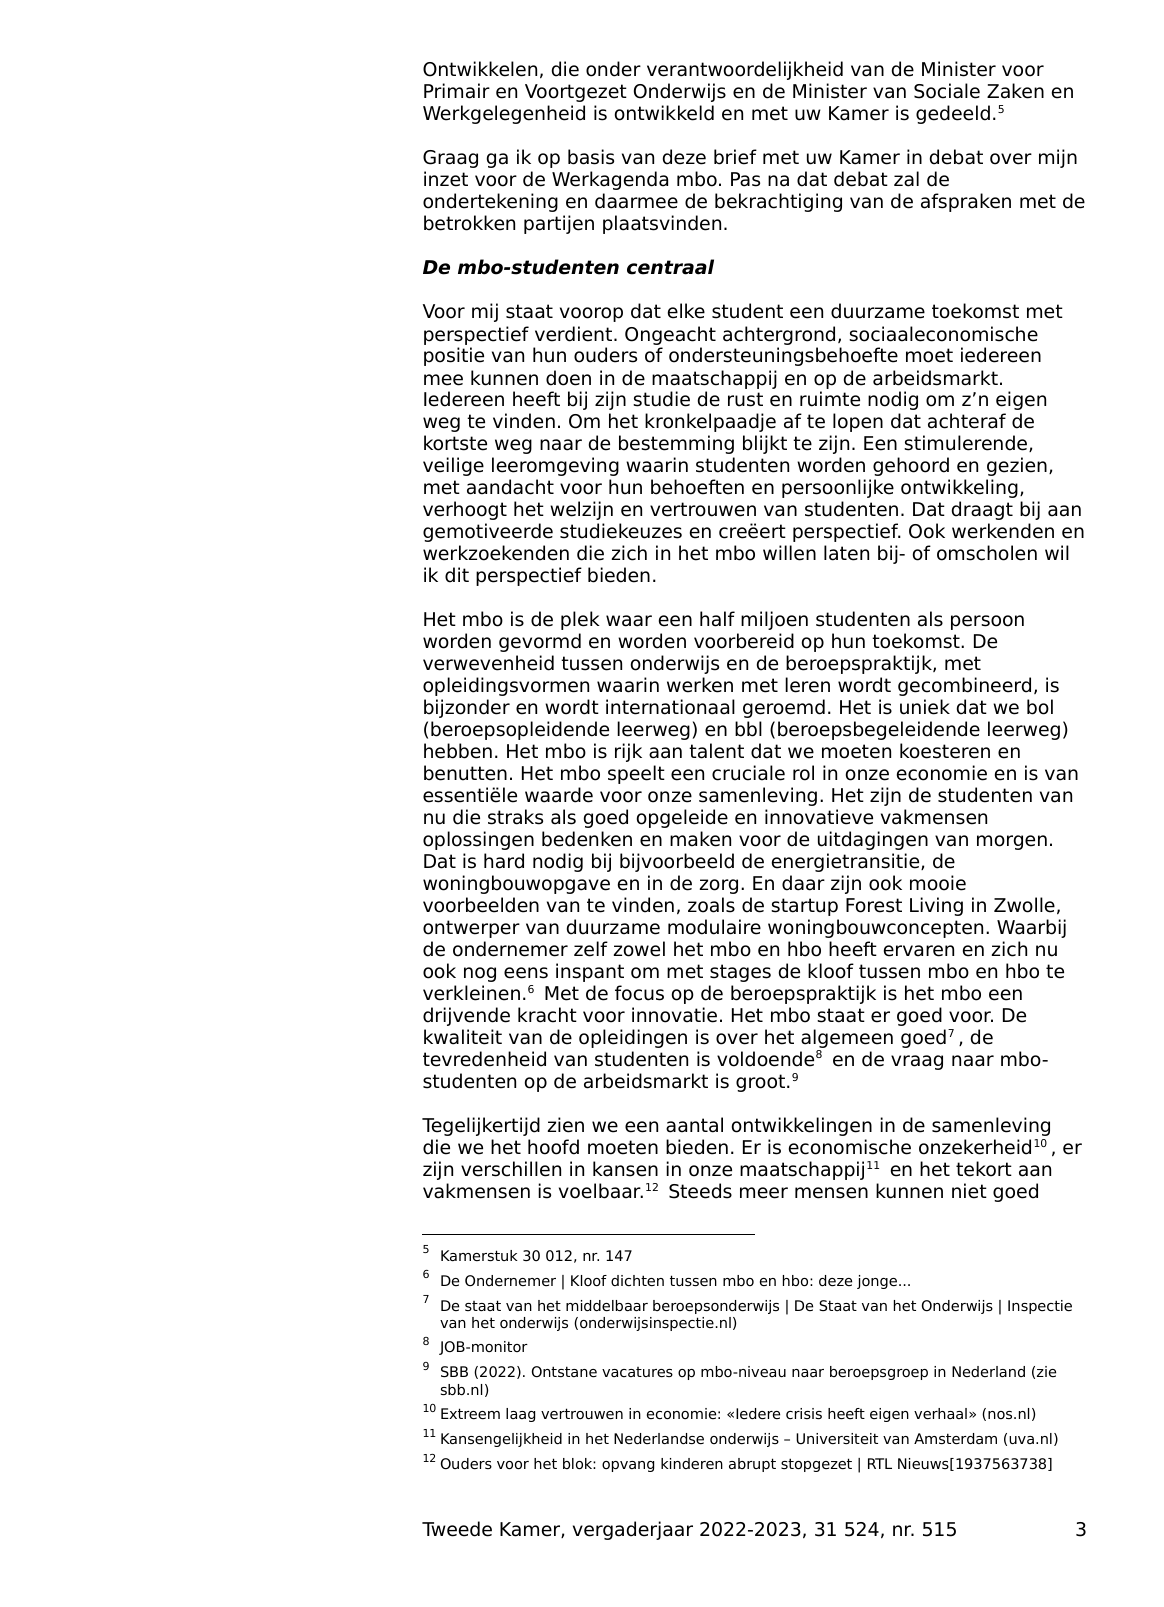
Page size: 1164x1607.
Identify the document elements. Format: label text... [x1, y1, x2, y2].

text Kansengelijkheid in het Nederlandse onderwijs – Universiteit van Amsterdam (uva.nl) [422, 1427, 1087, 1449]
text Graag ga ik op basis van deze brief met uw Kamer in debat over mijn inzet voor de Werkagenda mbo. Pas na dat debat zal de ondertekening en daarmee de bekrachtiging van de afspraken met de betrokken partijen plaatsvinden. [422, 147, 1087, 235]
text Kamerstuk 30 012, nr. 147 [422, 1243, 1087, 1266]
text Ouders voor het blok: opvang kinderen abrupt stopgezet | RTL Nieuws[1937563738] [422, 1452, 1087, 1474]
text Het mbo is de plek waar een half miljoen studenten als persoon worden gevormd en worden voorbereid op hun toekomst. De verwevenheid tussen onderwijs en de beroepspraktijk, met opleidingsvormen waarin werken met leren wordt gecombineerd, is bijzonder en wordt internationaal geroemd. Het is uniek dat we bol (beroepsopleidende leerweg) en bbl (beroepsbegeleidende leerweg) hebben. Het mbo is rijk aan talent dat we moeten koesteren en benutten. Het mbo speelt een cruciale rol in onze economie en is van essentiële waarde voor onze samenleving. Het zijn de studenten van nu die straks als goed opgeleide en innovatieve vakmensen oplossingen bedenken en maken voor de uitdagingen van morgen. Dat is hard nodig bij bijvoorbeeld de energietransitie, de woningbouwopgave en in de zorg. En daar zijn ook mooie voorbeelden van te vinden, zoals de startup Forest Living in Zwolle, ontwerper van duurzame modulaire woningbouwconcepten. Waarbij de ondernemer zelf zowel het mbo en hbo heeft ervaren en zich nu ook nog eens inspant om met stages de kloof tussen mbo en hbo te verkleinen. Met de focus op de beroepspraktijk is het mbo een drijvende kracht voor innovatie. Het mbo staat er goed voor. De kwaliteit van de opleidingen is over het algemeen goed, de tevredenheid van studenten is voldoende en de vraag naar mbo-studenten op de arbeidsmarkt is groot. [422, 609, 1087, 1093]
text JOB-monitor [422, 1335, 1087, 1357]
subtitle De mbo-studenten centraal [422, 257, 1087, 279]
text Tegelijkertijd zien we een aantal ontwikkelingen in de samenleving die we het hoofd moeten bieden. Er is economische onzekerheid, er zijn verschillen in kansen in onze maatschappij en het tekort aan vakmensen is voelbaar. Steeds meer mensen kunnen niet goed [422, 1115, 1087, 1203]
text Voor mij staat voorop dat elke student een duurzame toekomst met perspectief verdient. Ongeacht achtergrond, sociaaleconomische positie van hun ouders of ondersteuningsbehoefte moet iedereen mee kunnen doen in de maatschappij en op de arbeidsmarkt. Iedereen heeft bij zijn studie de rust en ruimte nodig om z’n eigen weg te vinden. Om het kronkelpaadje af te lopen dat achteraf de kortste weg naar de bestemming blijkt te zijn. Een stimulerende, veilige leeromgeving waarin studenten worden gehoord en gezien, met aandacht voor hun behoeften en persoonlijke ontwikkeling, verhoogt het welzijn en vertrouwen van studenten. Dat draagt bij aan gemotiveerde studiekeuzes en creëert perspectief. Ook werkenden en werkzoekenden die zich in het mbo willen laten bij- of omscholen wil ik dit perspectief bieden. [422, 301, 1087, 587]
text Extreem laag vertrouwen in economie: «Iedere crisis heeft eigen verhaal» (nos.nl) [422, 1402, 1087, 1424]
text De Ondernemer | Kloof dichten tussen mbo en hbo: deze jonge... [422, 1268, 1087, 1291]
text Ontwikkelen, die onder verantwoordelijkheid van de Minister voor Primair en Voortgezet Onderwijs en de Minister van Sociale Zaken en Werkgelegenheid is ontwikkeld en met uw Kamer is gedeeld. [422, 59, 1087, 125]
text SBB (2022). Ontstane vacatures op mbo-niveau naar beroepsgroep in Nederland (zie sbb.nl) [422, 1360, 1087, 1399]
text De staat van het middelbaar beroepsonderwijs | De Staat van het Onderwijs | Inspectie van het onderwijs (onderwijsinspectie.nl) [422, 1293, 1087, 1332]
